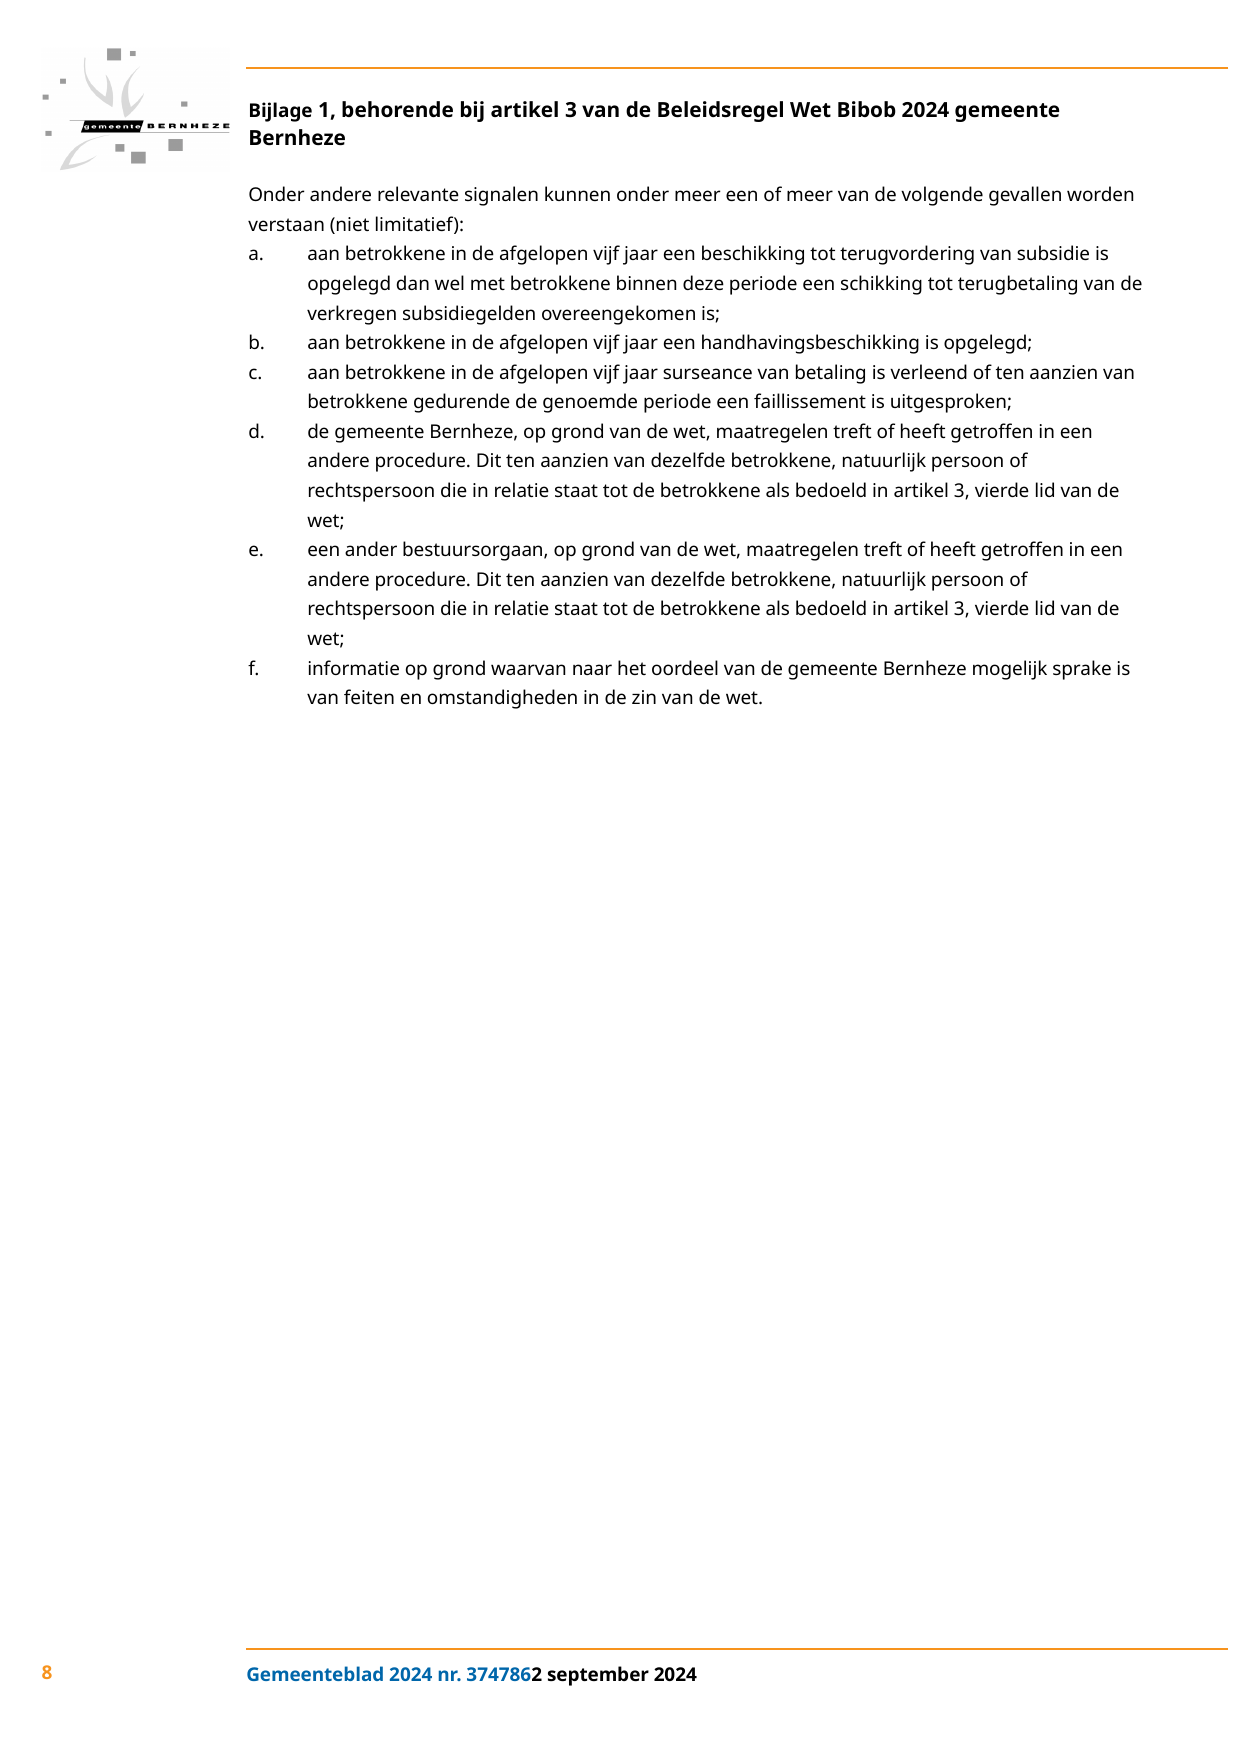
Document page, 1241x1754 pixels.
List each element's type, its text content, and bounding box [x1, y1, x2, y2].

list de gemeente Bernheze, op grond van de wet, maatregelen treft of heeft getroffen in een andere procedure. Dit ten aanzien van dezelfde betrokkene, natuurlijk persoon of rechtspersoon die in relatie staat tot de betrokkene als bedoeld in artikel 3, vierde lid van de wet; [248, 418, 1152, 532]
picture [41, 47, 231, 172]
list aan betrokkene in de afgelopen vijf jaar een handhavingsbeschikking is opgelegd; [248, 329, 1152, 355]
list een ander bestuursorgaan, op grond van de wet, maatregelen treft of heeft getroffen in een andere procedure. Dit ten aanzien van dezelfde betrokkene, natuurlijk persoon of rechtspersoon die in relatie staat tot de betrokkene als bedoeld in artikel 3, vierde lid van de wet; [248, 536, 1152, 651]
list aan betrokkene in de afgelopen vijf jaar een beschikking tot terugvordering van subsidie is opgelegd dan wel met betrokkene binnen deze periode een schikking tot terugbetaling van de verkregen subsidiegelden overeengekomen is; [248, 241, 1152, 325]
list aan betrokkene in de afgelopen vijf jaar surseance van betaling is verleend of ten aanzien van betrokkene gedurende de genoemde periode een faillissement is uitgesproken; [248, 359, 1152, 414]
text Onder andere relevante signalen kunnen onder meer een of meer van de volgende gevallen worden verstaan (niet limitatief): [248, 181, 1152, 237]
list informatie op grond waarvan naar het oordeel van de gemeente Bernheze mogelijk sprake is van feiten en omstandigheden in de zin van de wet. [248, 655, 1152, 710]
text Bijlage 1, behorende bij artikel 3 van de Beleidsregel Wet Bibob 2024 gemeente Bernheze [248, 95, 1152, 152]
